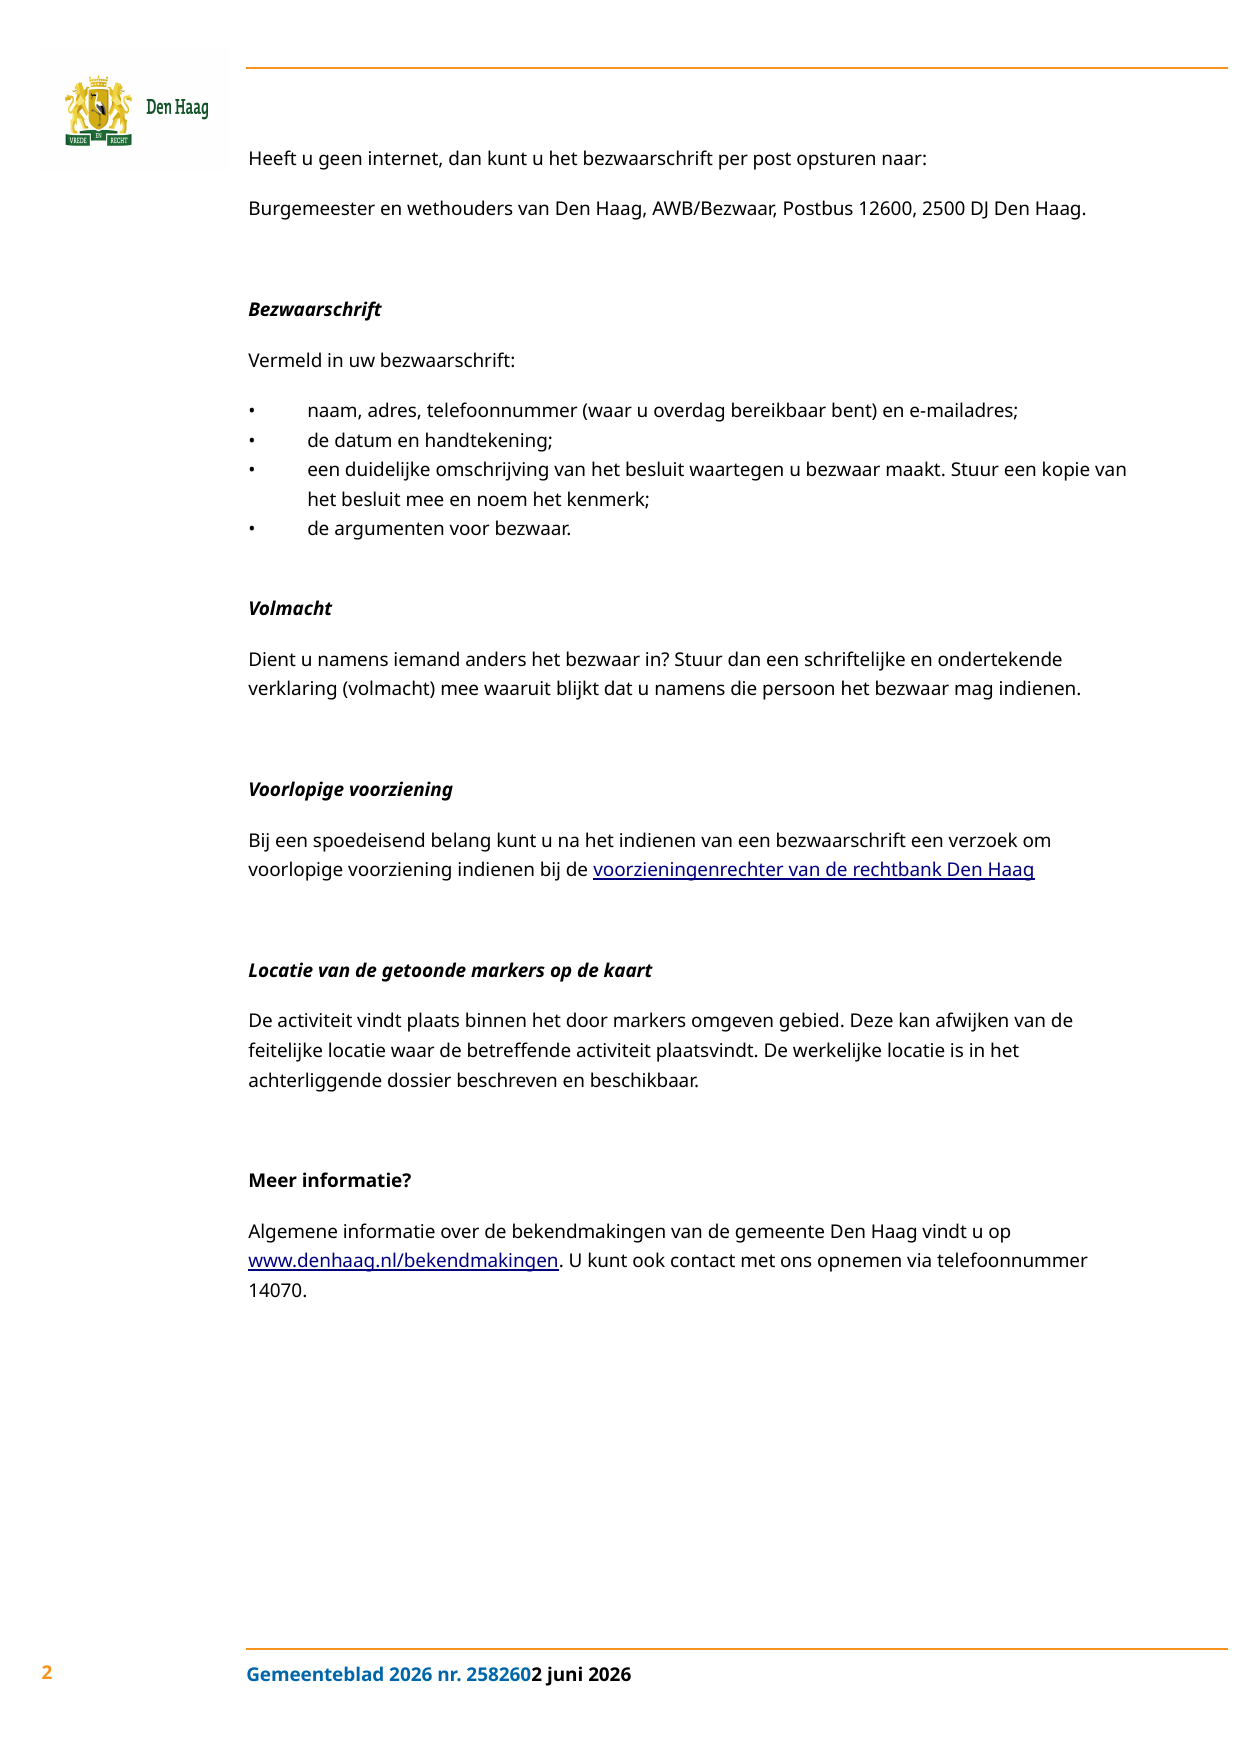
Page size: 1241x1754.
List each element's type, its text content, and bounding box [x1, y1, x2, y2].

text Bij een spoedeisend belang kunt u na het indienen van een bezwaarschrift een verzoek om voorlopige voorziening indienen bij de voorzieningenrechter van de rechtbank Den Haag [248, 827, 1152, 882]
text De activiteit vindt plaats binnen het door markers omgeven gebied. Deze kan afwijken van de feitelijke locatie waar de betreffende activiteit plaatsvindt. De werkelijke locatie is in het achterliggende dossier beschreven en beschikbaar. [248, 1008, 1152, 1093]
text Dient u namens iemand anders het bezwaar in? Stuur dan een schriftelijke en ondertekende verklaring (volmacht) mee waaruit blijkt dat u namens die persoon het bezwaar mag indienen. [248, 646, 1152, 701]
text Vermeld in uw bezwaarschrift: [248, 347, 1152, 373]
list naam, adres, telefoonnummer (waar u overdag bereikbaar bent) en e-mailadres; [248, 397, 1152, 423]
list een duidelijke omschrijving van het besluit waartegen u bezwaar maakt. Stuur een kopie van het besluit mee en noem het kenmerk; [248, 456, 1152, 512]
text Bezwaarschrift [248, 296, 1152, 322]
text Volmacht [248, 596, 1152, 621]
list de argumenten voor bezwaar. [248, 516, 1152, 541]
text Meer informatie? [248, 1168, 1152, 1193]
text Burgemeester en wethouders van Den Haag, AWB/Bezwaar, Postbus 12600, 2500 DJ Den Haag. [248, 196, 1152, 221]
list de datum en handtekening; [248, 427, 1152, 453]
picture [41, 47, 231, 172]
text Algemene informatie over de bekendmakingen van de gemeente Den Haag vindt u op www.denhaag.nl/bekendmakingen. U kunt ook contact met ons opnemen via telefoonnummer 14070. [248, 1218, 1152, 1303]
text Locatie van de getoonde markers op de kaart [248, 957, 1152, 983]
text Heeft u geen internet, dan kunt u het bezwaarschrift per post opsturen naar: [248, 145, 1152, 171]
text Voorlopige voorziening [248, 776, 1152, 802]
